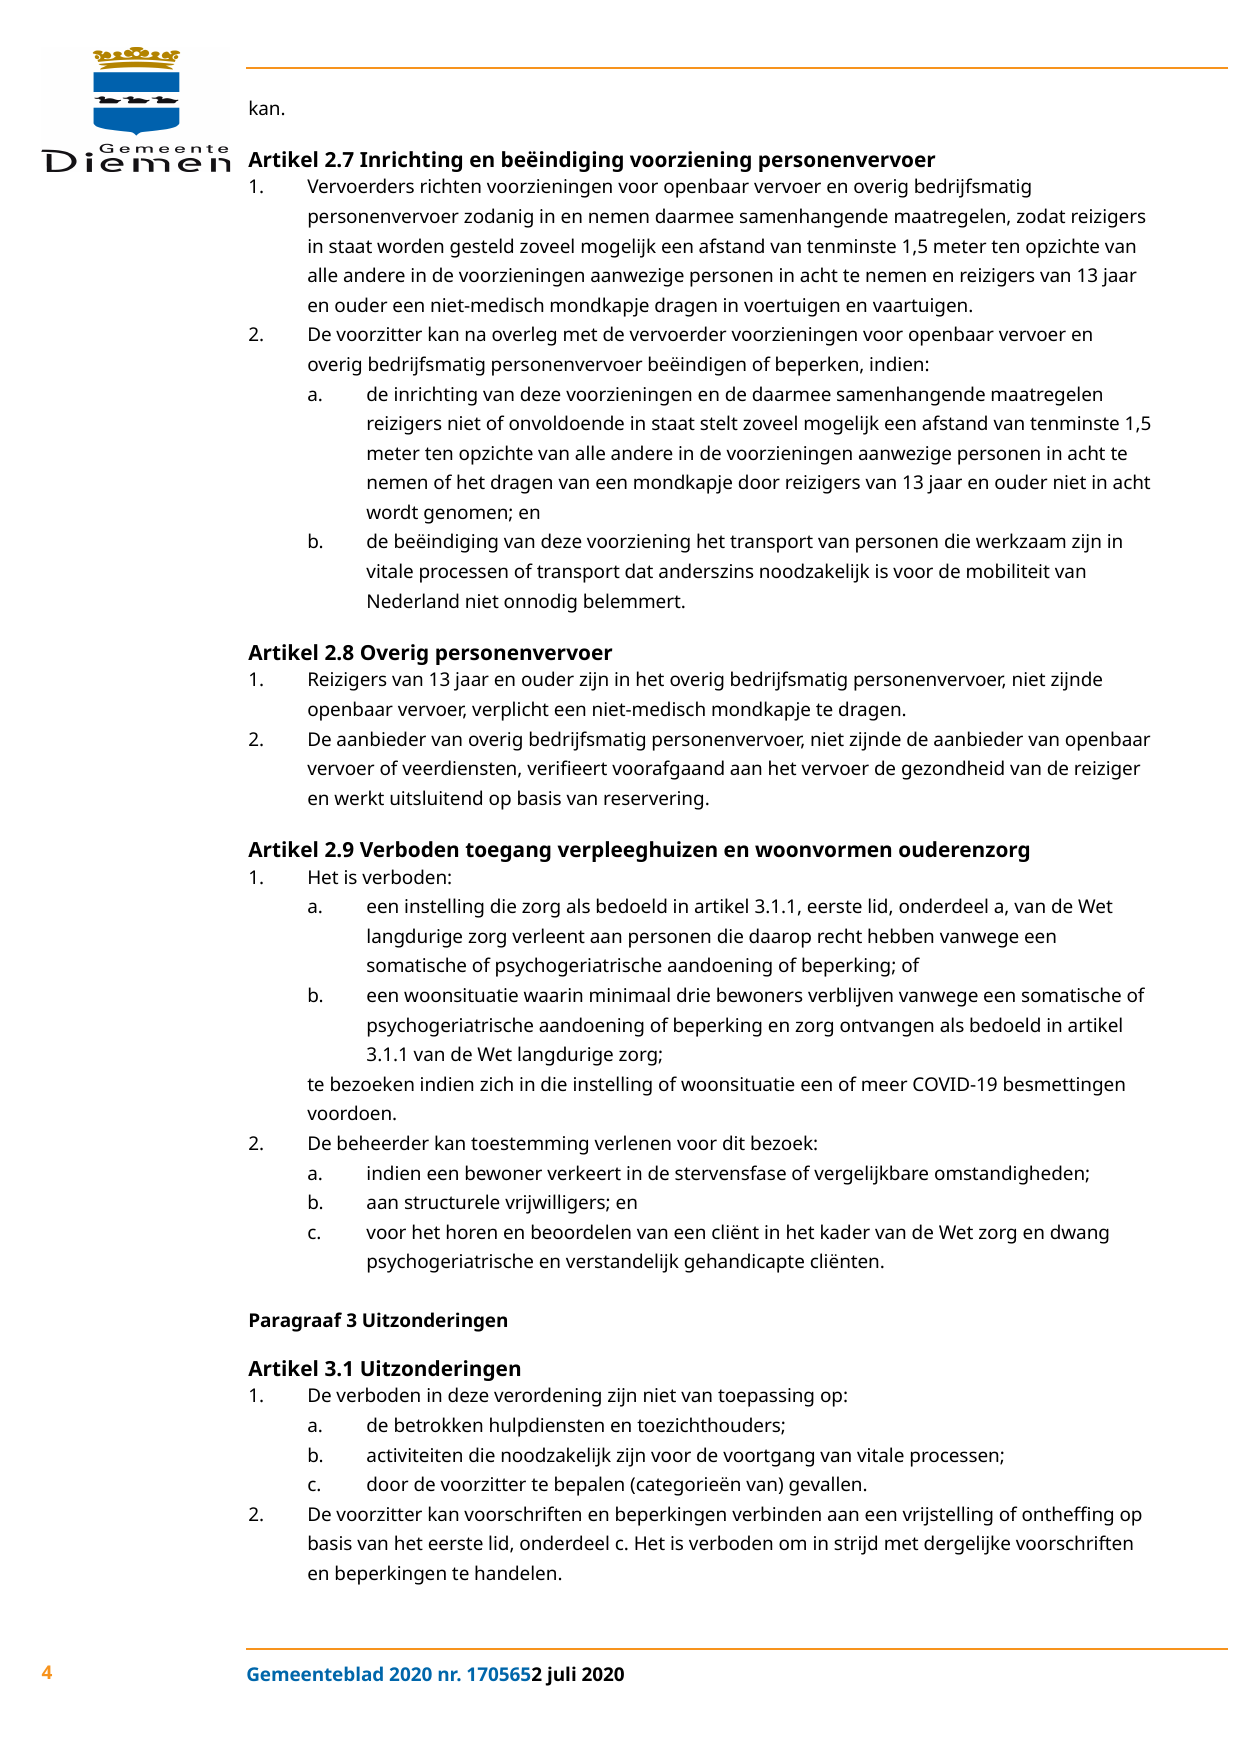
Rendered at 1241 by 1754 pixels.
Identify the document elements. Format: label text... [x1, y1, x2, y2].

list de inrichting van deze voorzieningen en de daarmee samenhangende maatregelen reizigers niet of onvoldoende in staat stelt zoveel mogelijk een afstand van tenminste 1,5 meter ten opzichte van alle andere in de voorzieningen aanwezige personen in acht te nemen of het dragen van een mondkapje door reizigers van 13 jaar en ouder niet in acht wordt genomen; en [307, 381, 1152, 525]
list te bezoeken indien zich in die instelling of woonsituatie een of meer COVID-19 besmettingen voordoen. [248, 1071, 1152, 1126]
list een woonsituatie waarin minimaal drie bewoners verblijven vanwege een somatische of psychogeriatrische aandoening of beperking en zorg ontvangen als bedoeld in artikel 3.1.1 van de Wet langdurige zorg; [307, 982, 1152, 1067]
list Vervoerders richten voorzieningen voor openbaar vervoer en overig bedrijfsmatig personenvervoer zodanig in en nemen daarmee samenhangende maatregelen, zodat reizigers in staat worden gesteld zoveel mogelijk een afstand van tenminste 1,5 meter ten opzichte van alle andere in de voorzieningen aanwezige personen in acht te nemen en reizigers van 13 jaar en ouder een niet-medisch mondkapje dragen in voertuigen en vaartuigen. [248, 174, 1152, 318]
list de betrokken hulpdiensten en toezichthouders; [307, 1412, 1152, 1438]
list Reizigers van 13 jaar en ouder zijn in het overig bedrijfsmatig personenvervoer, niet zijnde openbaar vervoer, verplicht een niet-medisch mondkapje te dragen. [248, 667, 1152, 722]
list aan structurele vrijwilligers; en [307, 1189, 1152, 1215]
list voor het horen en beoordelen van een cliënt in het kader van de Wet zorg en dwang psychogeriatrische en verstandelijk gehandicapte cliënten. [307, 1219, 1152, 1274]
list indien een bewoner verkeert in de stervensfase of vergelijkbare omstandigheden; [307, 1160, 1152, 1185]
list De verboden in deze verordening zijn niet van toepassing op: [248, 1383, 1152, 1408]
text Artikel 3.1 Uitzonderingen [248, 1354, 1152, 1383]
text Artikel 2.8 Overig personenvervoer [248, 638, 1152, 667]
text Paragraaf 3 Uitzonderingen [248, 1308, 1152, 1333]
list de beëindiging van deze voorziening het transport van personen die werkzaam zijn in vitale processen of transport dat anderszins noodzakelijk is voor de mobiliteit van Nederland niet onnodig belemmert. [307, 529, 1152, 613]
list De voorzitter kan voorschriften en beperkingen verbinden aan een vrijstelling of ontheffing op basis van het eerste lid, onderdeel c. Het is verboden om in strijd met dergelijke voorschriften en beperkingen te handelen. [248, 1501, 1152, 1586]
list een instelling die zorg als bedoeld in artikel 3.1.1, eerste lid, onderdeel a, van de Wet langdurige zorg verleent aan personen die daarop recht hebben vanwege een somatische of psychogeriatrische aandoening of beperking; of [307, 893, 1152, 978]
text Artikel 2.7 Inrichting en beëindiging voorziening personenvervoer [248, 145, 1152, 174]
picture [41, 47, 231, 172]
list De beheerder kan toestemming verlenen voor dit bezoek: [248, 1130, 1152, 1156]
list De voorzitter kan na overleg met de vervoerder voorzieningen voor openbaar vervoer en overig bedrijfsmatig personenvervoer beëindigen of beperken, indien: [248, 322, 1152, 377]
text Artikel 2.9 Verboden toegang verpleeghuizen en woonvormen ouderenzorg [248, 835, 1152, 864]
list activiteiten die noodzakelijk zijn voor de voortgang van vitale processen; [307, 1442, 1152, 1467]
list Het is verboden: [248, 864, 1152, 889]
list De aanbieder van overig bedrijfsmatig personenvervoer, niet zijnde de aanbieder van openbaar vervoer of veerdiensten, verifieert voorafgaand aan het vervoer de gezondheid van de reiziger en werkt uitsluitend op basis van reservering. [248, 726, 1152, 811]
list door de voorzitter te bepalen (categorieën van) gevallen. [307, 1471, 1152, 1497]
text kan. [248, 95, 1152, 121]
